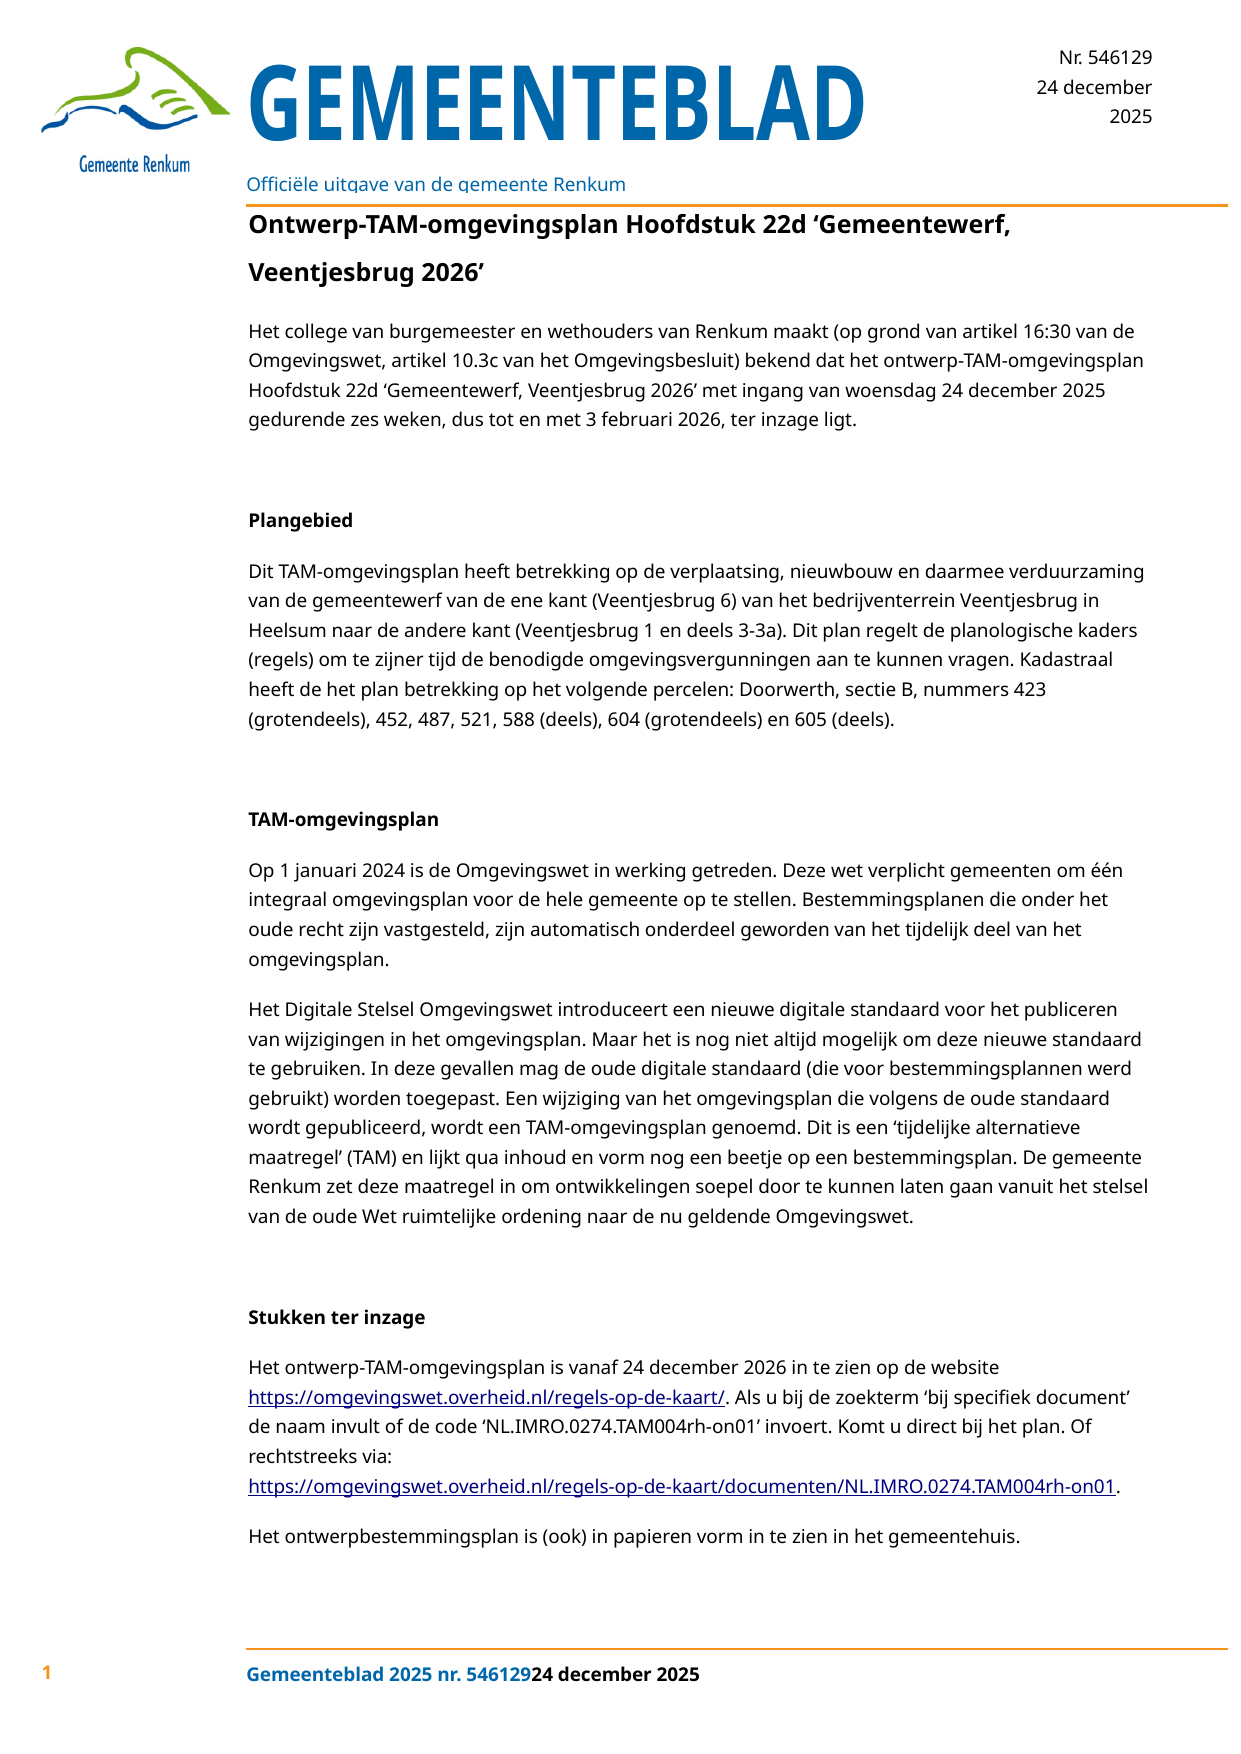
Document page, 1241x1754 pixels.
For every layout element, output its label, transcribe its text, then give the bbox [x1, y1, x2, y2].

text Het Digitale Stelsel Omgevingswet introduceert een nieuwe digitale standaard voor het publiceren van wijzigingen in het omgevingsplan. Maar het is nog niet altijd mogelijk om deze nieuwe standaard te gebruiken. In deze gevallen mag de oude digitale standaard (die voor bestemmingsplannen werd gebruikt) worden toegepast. Een wijziging van het omgevingsplan die volgens de oude standaard wordt gepubliceerd, wordt een TAM-omgevingsplan genoemd. Dit is een ‘tijdelijke alternatieve maatregel’ (TAM) en lijkt qua inhoud en vorm nog een beetje op een bestemmingsplan. De gemeente Renkum zet deze maatregel in om ontwikkelingen soepel door te kunnen laten gaan vanuit het stelsel van de oude Wet ruimtelijke ordening naar de nu geldende Omgevingswet. [248, 996, 1152, 1229]
text Dit TAM-omgevingsplan heeft betrekking op de verplaatsing, nieuwbouw en daarmee verduurzaming van de gemeentewerf van de ene kant (Veentjesbrug 6) van het bedrijventerrein Veentjesbrug in Heelsum naar de andere kant (Veentjesbrug 1 en deels 3-3a). Dit plan regelt de planologische kaders (regels) om te zijner tijd de benodigde omgevingsvergunningen aan te kunnen vragen. Kadastraal heeft de het plan betrekking op het volgende percelen: Doorwerth, sectie B, nummers 423 (grotendeels), 452, 487, 521, 588 (deels), 604 (grotendeels) en 605 (deels). [248, 558, 1152, 732]
text Plangebied [248, 507, 1152, 533]
text Ontwerp-TAM-omgevingsplan Hoofdstuk 22d ‘Gemeentewerf, Veentjesbrug 2026’ [248, 207, 1152, 288]
text Op 1 januari 2024 is de Omgevingswet in werking getreden. Deze wet verplicht gemeenten om één integraal omgevingsplan voor de hele gemeente op te stellen. Bestemmingsplanen die onder het oude recht zijn vastgesteld, zijn automatisch onderdeel geworden van het tijdelijk deel van het omgevingsplan. [248, 857, 1152, 972]
text Stukken ter inzage [248, 1304, 1152, 1330]
text Het college van burgemeester en wethouders van Renkum maakt (op grond van artikel 16:30 van de Omgevingswet, artikel 10.3c van het Omgevingsbesluit) bekend dat het ontwerp-TAM-omgevingsplan Hoofdstuk 22d ‘Gemeentewerf, Veentjesbrug 2026’ met ingang van woensdag 24 december 2025 gedurende zes weken, dus tot en met 3 februari 2026, ter inzage ligt. [248, 318, 1152, 432]
text TAM-omgevingsplan [248, 807, 1152, 832]
text Het ontwerp-TAM-omgevingsplan is vanaf 24 december 2026 in te zien op de website https://omgevingswet.overheid.nl/regels-op-de-kaart/. Als u bij de zoekterm ‘bij specifiek document’ de naam invult of de code ‘NL.IMRO.0274.TAM004rh-on01’ invoert. Komt u direct bij het plan. Of rechtstreeks via: https://omgevingswet.overheid.nl/regels-op-de-kaart/documenten/NL.IMRO.0274.TAM004rh-on01. [248, 1354, 1152, 1499]
text Het ontwerpbestemmingsplan is (ook) in papieren vorm in te zien in het gemeentehuis. [248, 1523, 1152, 1549]
picture [41, 47, 231, 172]
